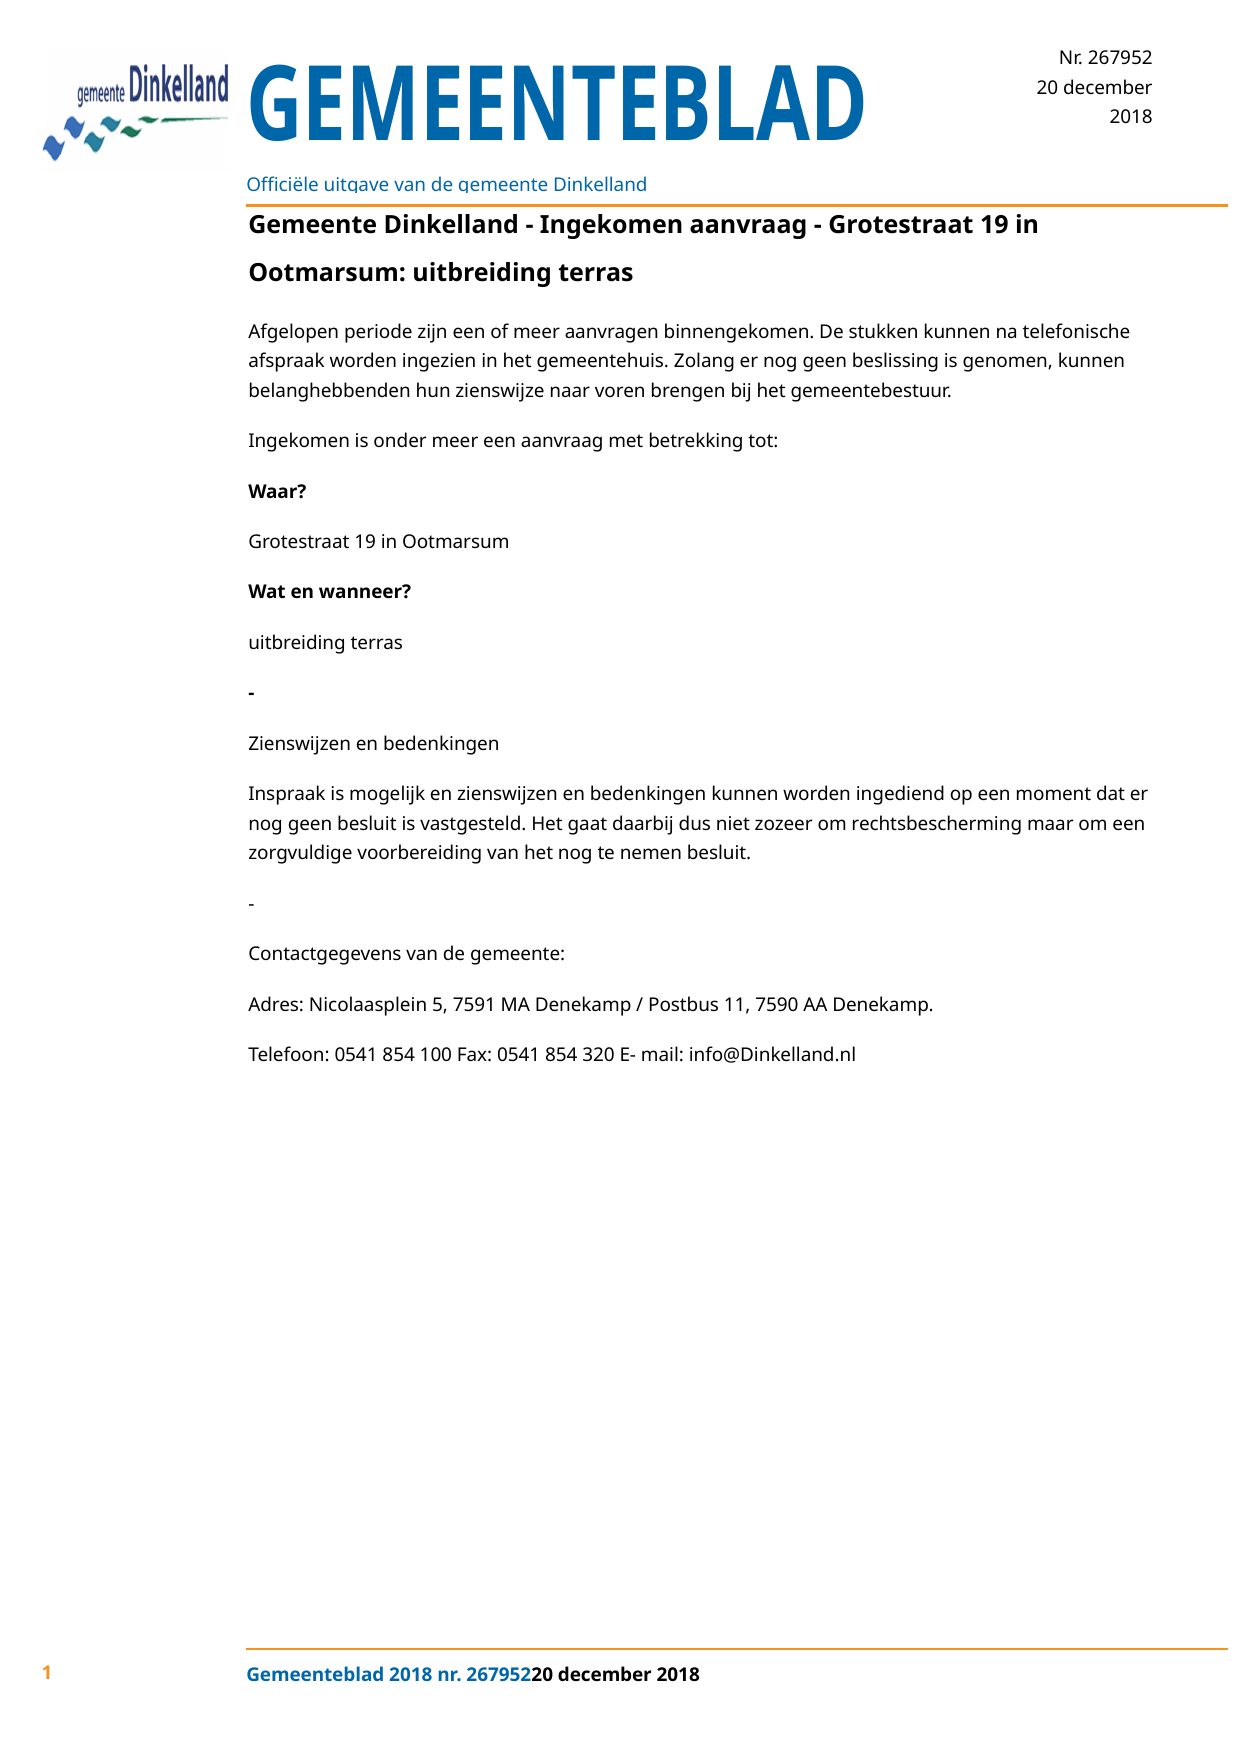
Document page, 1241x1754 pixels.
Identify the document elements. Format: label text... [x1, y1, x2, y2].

text Gemeente Dinkelland - Ingekomen aanvraag - Grotestraat 19 in Ootmarsum: uitbreiding terras [248, 207, 1152, 288]
text Ingekomen is onder meer een aanvraag met betrekking tot: [248, 427, 1152, 453]
text Wat en wanneer? [248, 579, 1152, 604]
text Contactgegevens van de gemeente: [248, 940, 1152, 966]
text Adres: Nicolaasplein 5, 7591 MA Denekamp / Postbus 11, 7590 AA Denekamp. [248, 991, 1152, 1017]
text Grotestraat 19 in Ootmarsum [248, 528, 1152, 554]
text Waar? [248, 478, 1152, 504]
text Zienswijzen en bedenkingen [248, 730, 1152, 756]
text - [248, 890, 1152, 916]
text - [248, 679, 1152, 705]
text uitbreiding terras [248, 629, 1152, 655]
text Afgelopen periode zijn een of meer aanvragen binnengekomen. De stukken kunnen na telefonische afspraak worden ingezien in het gemeentehuis. Zolang er nog geen beslissing is genomen, kunnen belanghebbenden hun zienswijze naar voren brengen bij het gemeentebestuur. [248, 318, 1152, 403]
picture [41, 47, 231, 172]
text Inspraak is mogelijk en zienswijzen en bedenkingen kunnen worden ingediend op een moment dat er nog geen besluit is vastgesteld. Het gaat daarbij dus niet zozeer om rechtsbescherming maar om een zorgvuldige voorbereiding van het nog te nemen besluit. [248, 780, 1152, 865]
text Telefoon: 0541 854 100 Fax: 0541 854 320 E- mail: info@Dinkelland.nl [248, 1041, 1152, 1067]
